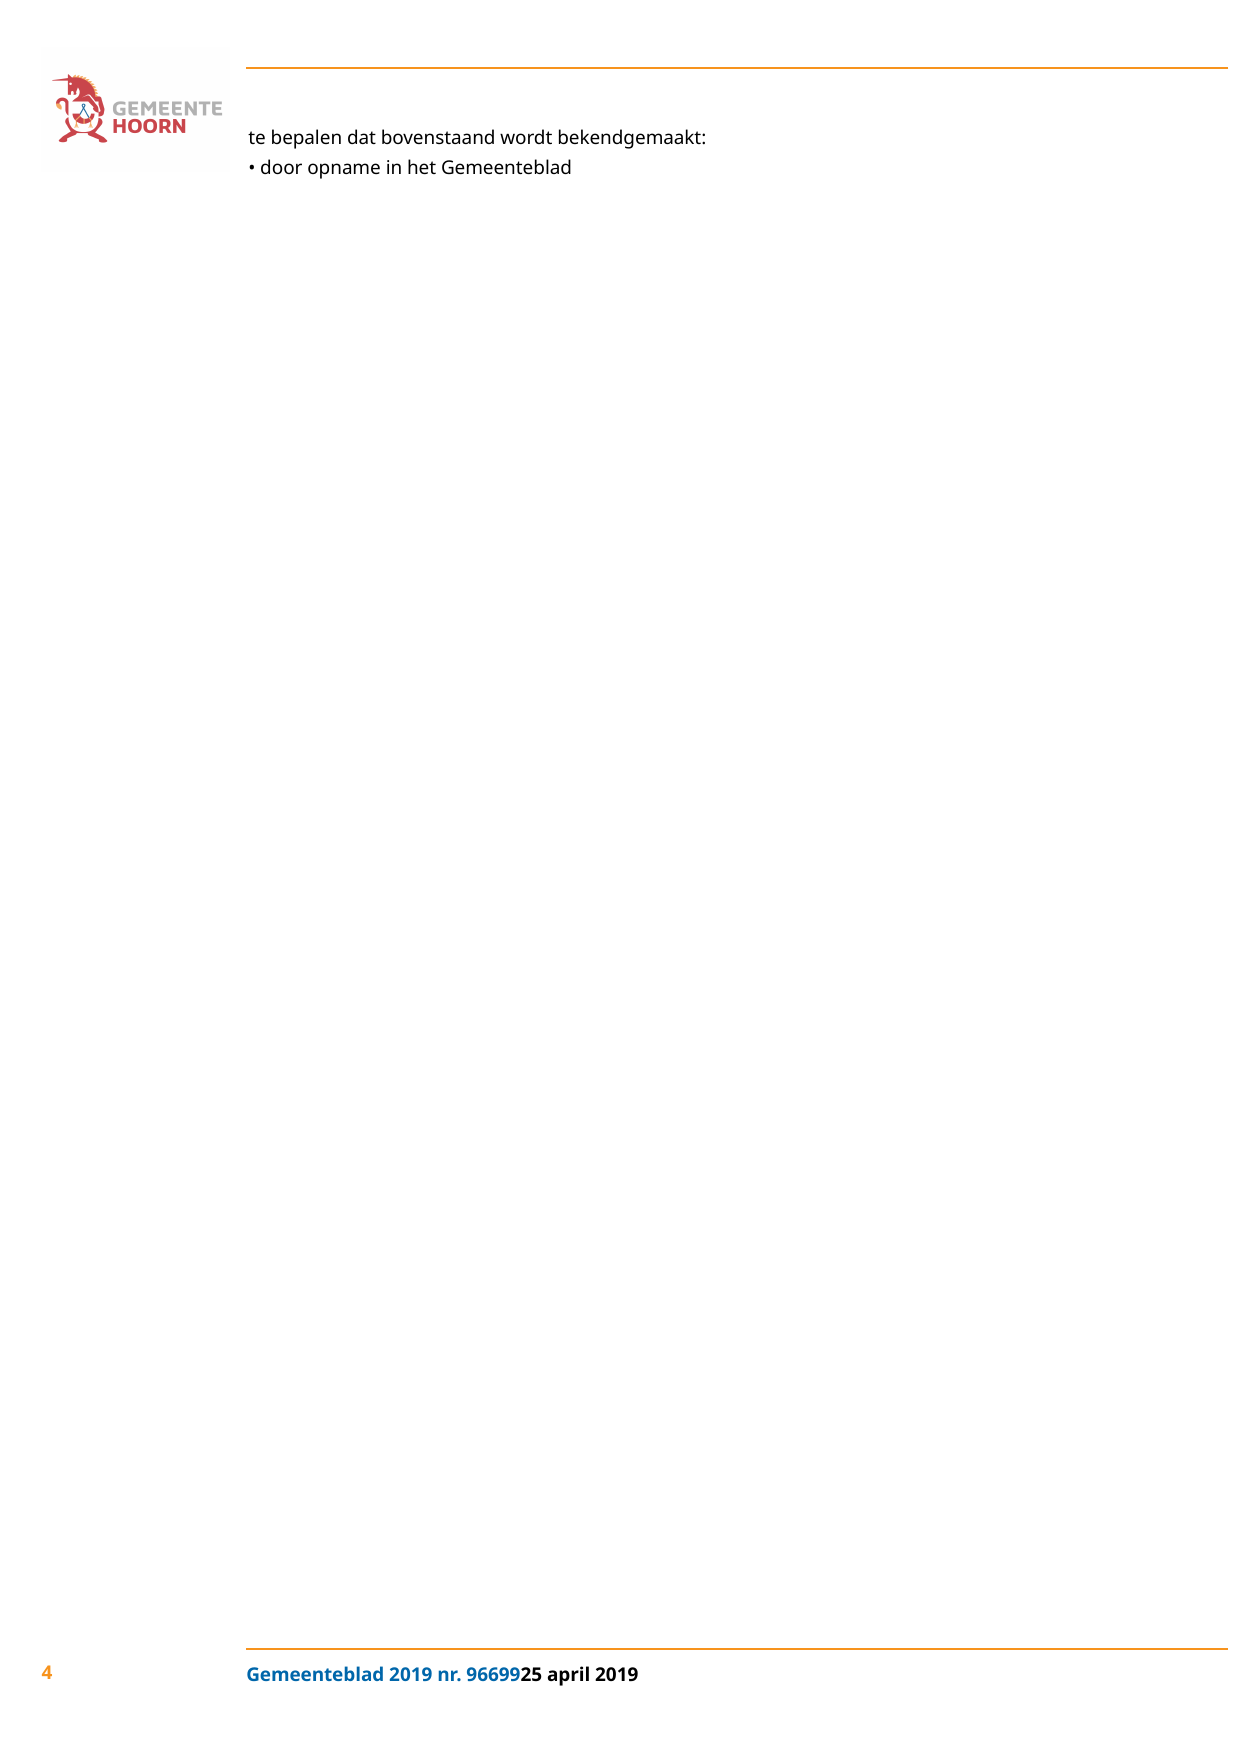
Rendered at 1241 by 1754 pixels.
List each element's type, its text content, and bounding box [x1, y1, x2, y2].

text • door opname in het Gemeenteblad [248, 154, 1152, 180]
text te bepalen dat bovenstaand wordt bekendgemaakt: [248, 124, 1152, 150]
picture [41, 47, 231, 172]
